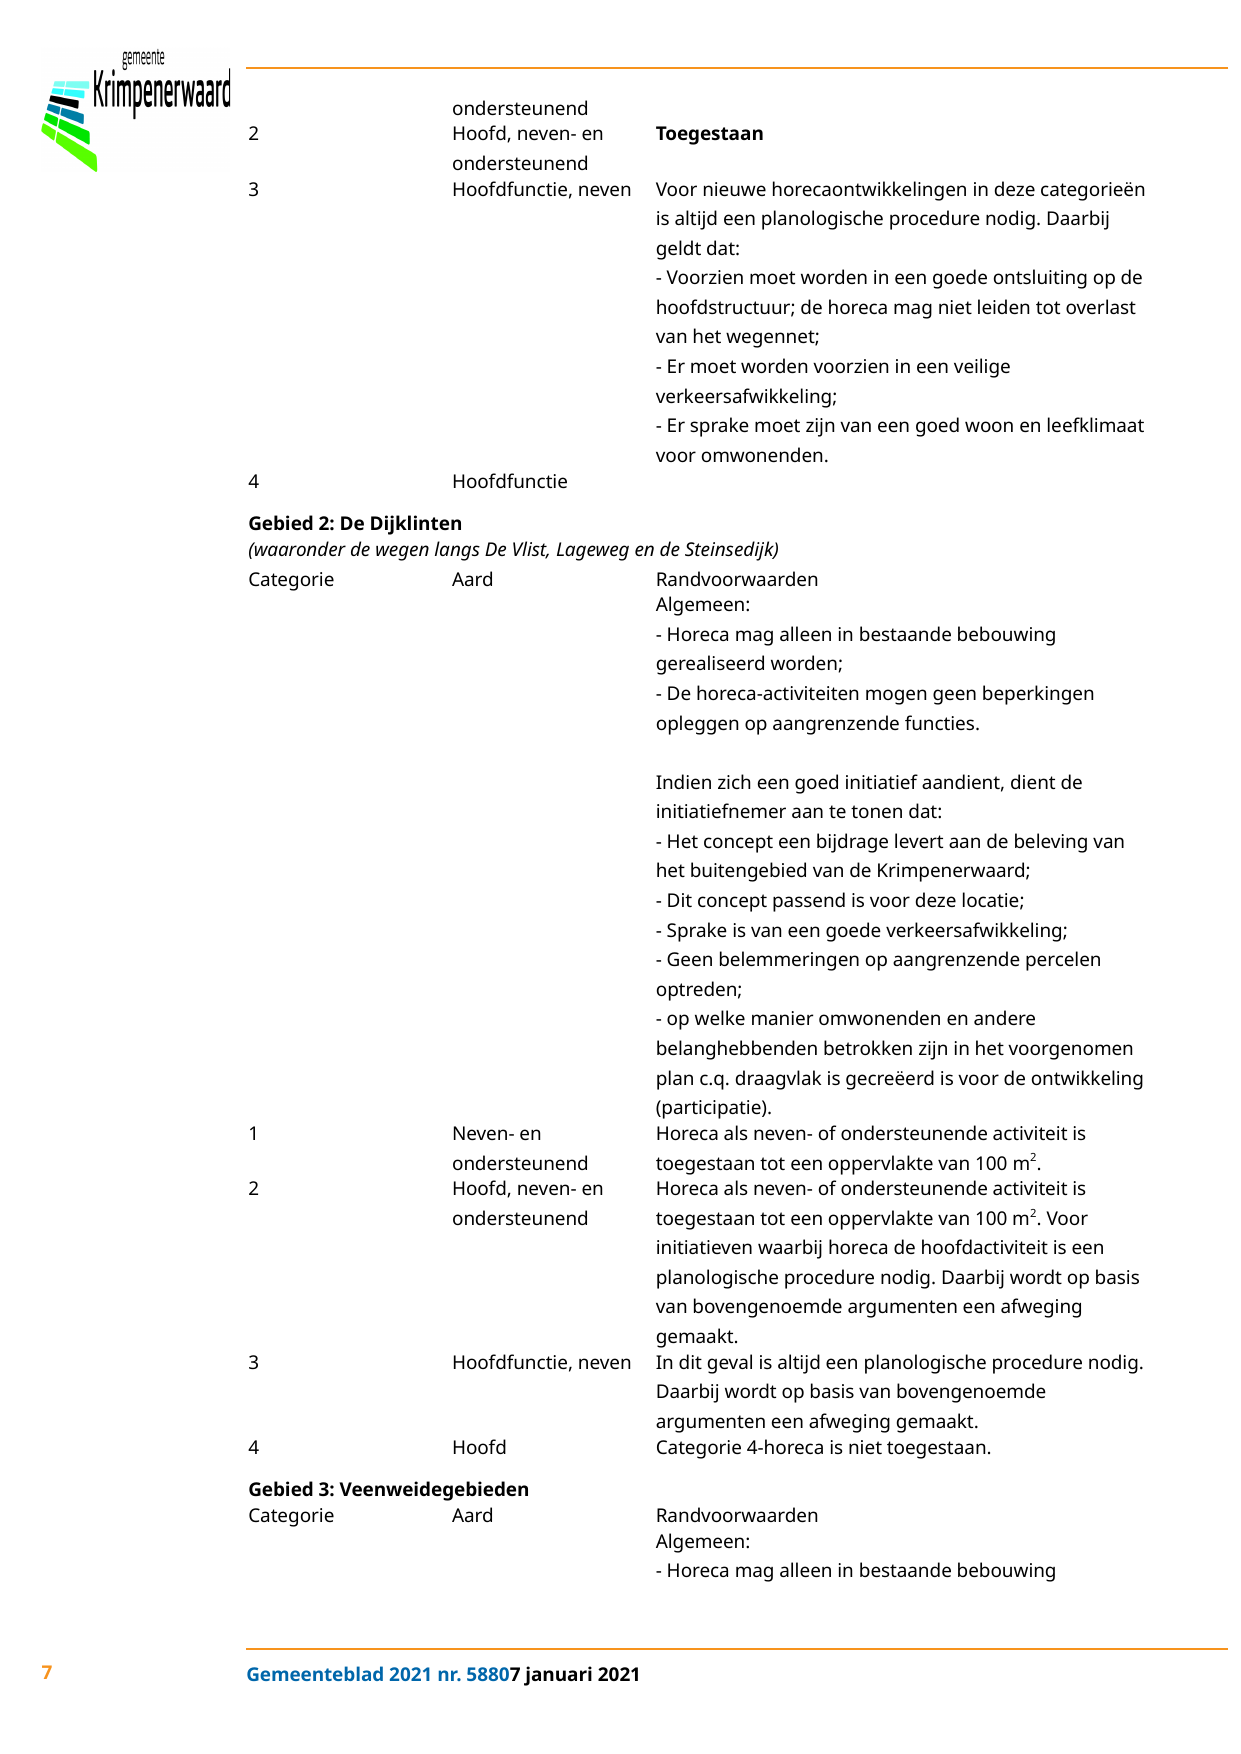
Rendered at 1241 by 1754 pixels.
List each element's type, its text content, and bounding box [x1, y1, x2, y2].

table_cell [248, 1528, 452, 1583]
table_cell Categorie 4-horeca is niet toegestaan. [656, 1434, 1152, 1460]
text Gebied 2: De Dijklinten [248, 510, 1152, 536]
table_cell 2 [248, 1175, 452, 1349]
table_cell Toegestaan [656, 121, 1152, 176]
table_cell Hoofd, neven- en ondersteunend [452, 121, 656, 176]
table_header Categorie [248, 1502, 452, 1528]
table_cell Algemeen: - Horeca mag alleen in bestaande bebouwing [656, 1528, 1152, 1583]
table_header Categorie [248, 566, 452, 591]
table_header Aard [452, 1502, 656, 1528]
table_cell 4 [248, 468, 452, 493]
table_cell [248, 591, 452, 1120]
table_cell Hoofdfunctie, neven [452, 1349, 656, 1434]
table_cell Horeca als neven- of ondersteunende activiteit is toegestaan tot een oppervlakte van 100 m2. Voor initiatieven waarbij horeca de hoofdactiviteit is een planologische procedure nodig. Daarbij wordt op basis van bovengenoemde argumenten een afweging gemaakt. [656, 1175, 1152, 1349]
table_cell [452, 1528, 656, 1583]
table_cell [656, 95, 1152, 121]
table_header Aard [452, 566, 656, 591]
table_cell Hoofd [452, 1434, 656, 1460]
picture [41, 47, 231, 172]
table_cell 3 [248, 1349, 452, 1434]
table_cell Horeca als neven- of ondersteunende activiteit is toegestaan tot een oppervlakte van 100 m2. [656, 1120, 1152, 1175]
table_cell 4 [248, 1434, 452, 1460]
table_cell 3 [248, 176, 452, 468]
table_cell [656, 468, 1152, 493]
table_cell Hoofdfunctie [452, 468, 656, 493]
table_cell [248, 95, 452, 121]
table_cell 2 [248, 121, 452, 176]
table_cell 1 [248, 1120, 452, 1175]
table_header Randvoorwaarden [656, 1502, 1152, 1528]
table_header Randvoorwaarden [656, 566, 1152, 591]
table_cell [452, 591, 656, 1120]
table_cell Hoofdfunctie, neven [452, 176, 656, 468]
table_cell Neven- en ondersteunend [452, 1120, 656, 1175]
table_cell ondersteunend [452, 95, 656, 121]
table_cell Algemeen: - Horeca mag alleen in bestaande bebouwing gerealiseerd worden; - De horeca-activiteiten mogen geen beperkingen opleggen op aangrenzende functies. Indien zich een goed initiatief aandient, dient de initiatiefnemer aan te tonen dat: - Het concept een bijdrage levert aan de beleving van het buitengebied van de Krimpenerwaard; - Dit concept passend is voor deze locatie; - Sprake is van een goede verkeersafwikkeling; - Geen belemmeringen op aangrenzende percelen optreden; - op welke manier omwonenden en andere belanghebbenden betrokken zijn in het voorgenomen plan c.q. draagvlak is gecreëerd is voor de ontwikkeling (participatie). [656, 591, 1152, 1120]
text (waaronder de wegen langs De Vlist, Lageweg en de Steinsedijk) [248, 536, 1152, 562]
table_cell Voor nieuwe horecaontwikkelingen in deze categorieën is altijd een planologische procedure nodig. Daarbij geldt dat: - Voorzien moet worden in een goede ontsluiting op de hoofdstructuur; de horeca mag niet leiden tot overlast van het wegennet; - Er moet worden voorzien in een veilige verkeersafwikkeling; - Er sprake moet zijn van een goed woon en leefklimaat voor omwonenden. [656, 176, 1152, 468]
text Gebied 3: Veenweidegebieden [248, 1476, 1152, 1502]
table_cell Hoofd, neven- en ondersteunend [452, 1175, 656, 1349]
table_cell In dit geval is altijd een planologische procedure nodig. Daarbij wordt op basis van bovengenoemde argumenten een afweging gemaakt. [656, 1349, 1152, 1434]
